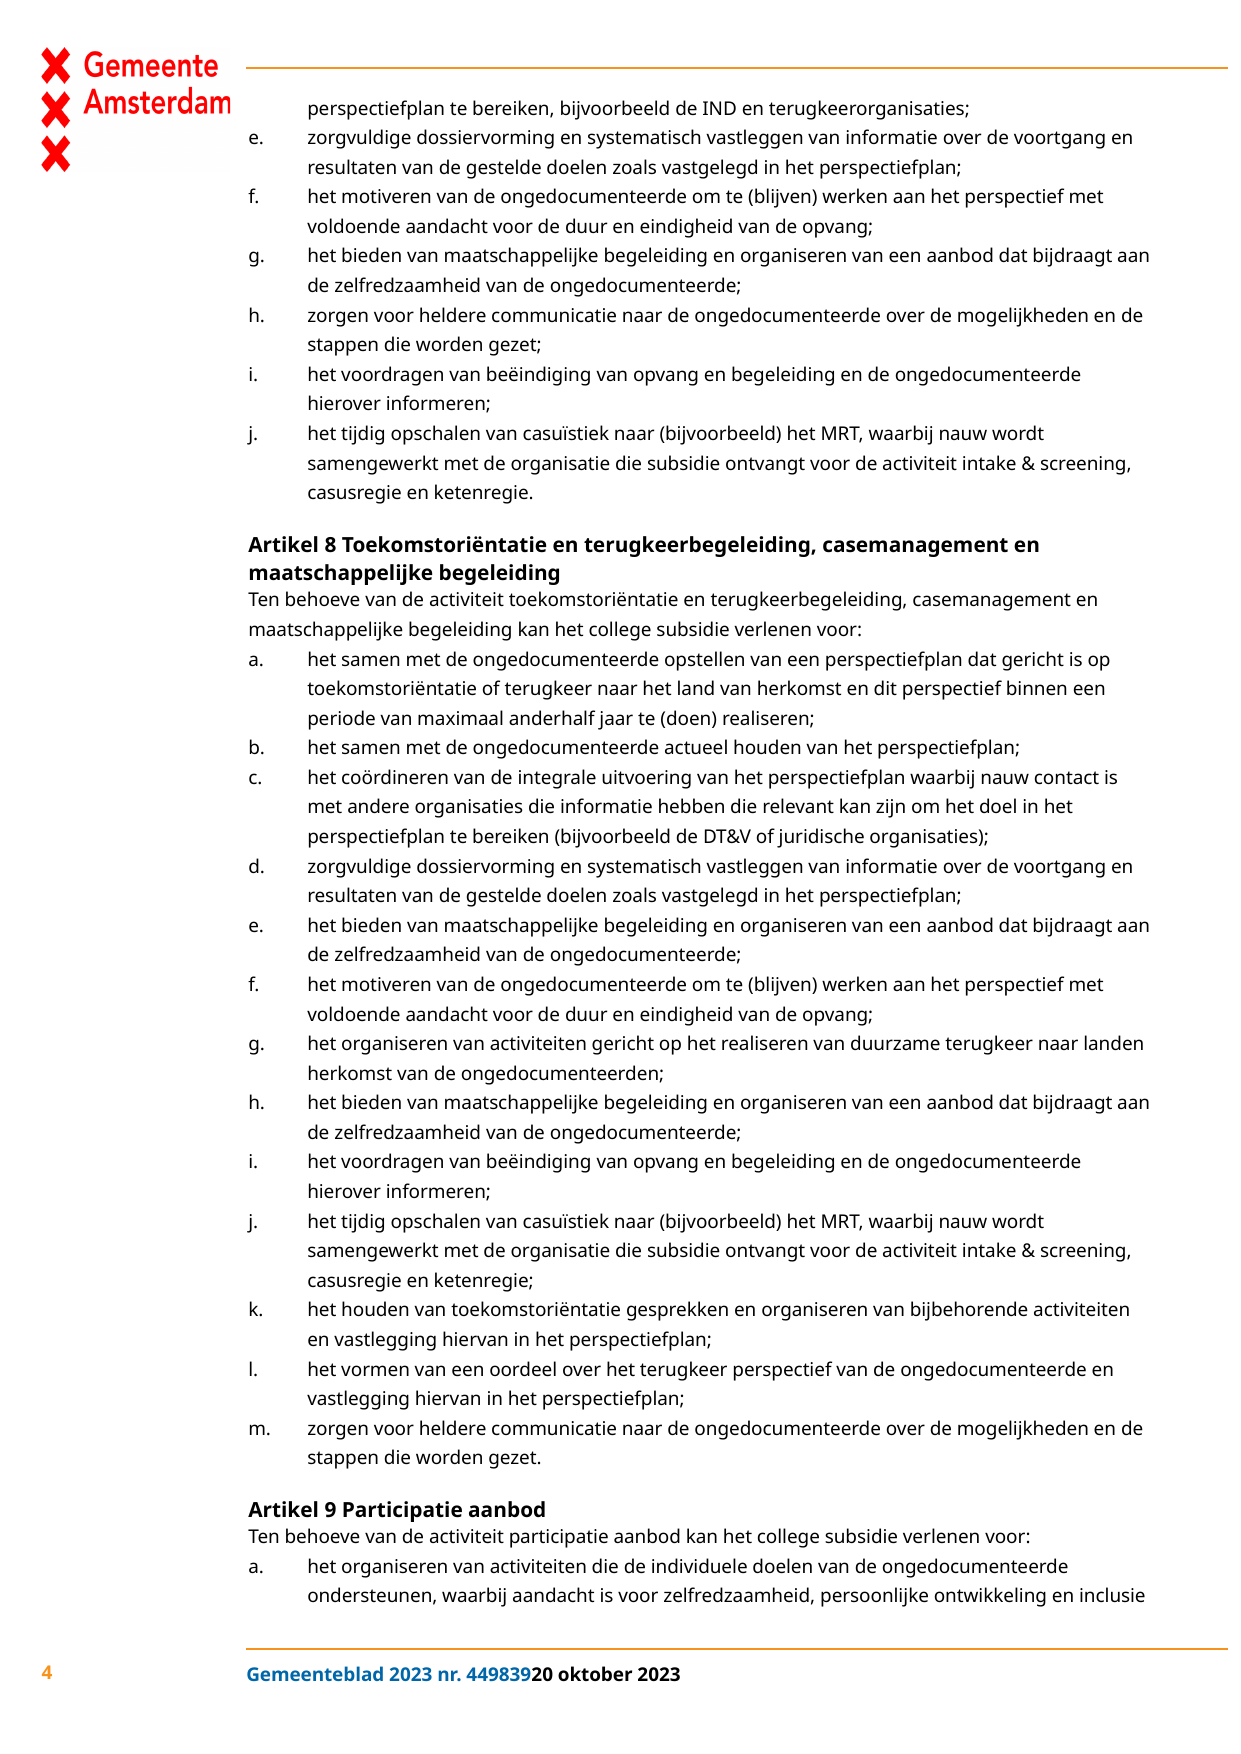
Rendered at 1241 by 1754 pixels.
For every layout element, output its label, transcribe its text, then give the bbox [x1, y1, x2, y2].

list zorgvuldige dossiervorming en systematisch vastleggen van informatie over de voortgang en resultaten van de gestelde doelen zoals vastgelegd in het perspectiefplan; [248, 124, 1152, 180]
list het bieden van maatschappelijke begeleiding en organiseren van een aanbod dat bijdraagt aan de zelfredzaamheid van de ongedocumenteerde; [248, 243, 1152, 298]
list het vormen van een oordeel over het terugkeer perspectief van de ongedocumenteerde en vastlegging hiervan in het perspectiefplan; [248, 1356, 1152, 1411]
text Artikel 8 Toekomstoriëntatie en terugkeerbegeleiding, casemanagement en maatschappelijke begeleiding [248, 530, 1152, 587]
list het voordragen van beëindiging van opvang en begeleiding en de ongedocumenteerde hierover informeren; [248, 1149, 1152, 1204]
list het tijdig opschalen van casuïstiek naar (bijvoorbeeld) het MRT, waarbij nauw wordt samengewerkt met de organisatie die subsidie ontvangt voor de activiteit intake & screening, casusregie en ketenregie; [248, 1208, 1152, 1293]
list het samen met de ongedocumenteerde opstellen van een perspectiefplan dat gericht is op toekomstoriëntatie of terugkeer naar het land van herkomst en dit perspectief binnen een periode van maximaal anderhalf jaar te (doen) realiseren; [248, 646, 1152, 731]
list het coördineren van de integrale uitvoering van het perspectiefplan waarbij nauw contact is met andere organisaties die informatie hebben die relevant kan zijn om het doel in het perspectiefplan te bereiken (bijvoorbeeld de DT&V of juridische organisaties); [248, 764, 1152, 849]
list zorgvuldige dossiervorming en systematisch vastleggen van informatie over de voortgang en resultaten van de gestelde doelen zoals vastgelegd in het perspectiefplan; [248, 853, 1152, 908]
list het houden van toekomstoriëntatie gesprekken en organiseren van bijbehorende activiteiten en vastlegging hiervan in het perspectiefplan; [248, 1297, 1152, 1352]
list zorgen voor heldere communicatie naar de ongedocumenteerde over de mogelijkheden en de stappen die worden gezet. [248, 1415, 1152, 1470]
text Ten behoeve van de activiteit participatie aanbod kan het college subsidie verlenen voor: [248, 1523, 1152, 1549]
list het bieden van maatschappelijke begeleiding en organiseren van een aanbod dat bijdraagt aan de zelfredzaamheid van de ongedocumenteerde; [248, 912, 1152, 967]
list het organiseren van activiteiten gericht op het realiseren van duurzame terugkeer naar landen herkomst van de ongedocumenteerden; [248, 1030, 1152, 1086]
list het organiseren van activiteiten die de individuele doelen van de ongedocumenteerde ondersteunen, waarbij aandacht is voor zelfredzaamheid, persoonlijke ontwikkeling en inclusie [248, 1553, 1152, 1608]
text Artikel 9 Participatie aanbod [248, 1495, 1152, 1523]
list het bieden van maatschappelijke begeleiding en organiseren van een aanbod dat bijdraagt aan de zelfredzaamheid van de ongedocumenteerde; [248, 1089, 1152, 1145]
list perspectiefplan te bereiken, bijvoorbeeld de IND en terugkeerorganisaties; [248, 95, 1152, 121]
list het motiveren van de ongedocumenteerde om te (blijven) werken aan het perspectief met voldoende aandacht voor de duur en eindigheid van de opvang; [248, 971, 1152, 1027]
list zorgen voor heldere communicatie naar de ongedocumenteerde over de mogelijkheden en de stappen die worden gezet; [248, 302, 1152, 357]
picture [41, 47, 231, 172]
list het samen met de ongedocumenteerde actueel houden van het perspectiefplan; [248, 734, 1152, 760]
list het tijdig opschalen van casuïstiek naar (bijvoorbeeld) het MRT, waarbij nauw wordt samengewerkt met de organisatie die subsidie ontvangt voor de activiteit intake & screening, casusregie en ketenregie. [248, 420, 1152, 505]
text Ten behoeve van de activiteit toekomstoriëntatie en terugkeerbegeleiding, casemanagement en maatschappelijke begeleiding kan het college subsidie verlenen voor: [248, 587, 1152, 642]
list het motiveren van de ongedocumenteerde om te (blijven) werken aan het perspectief met voldoende aandacht voor de duur en eindigheid van de opvang; [248, 183, 1152, 239]
list het voordragen van beëindiging van opvang en begeleiding en de ongedocumenteerde hierover informeren; [248, 361, 1152, 416]
